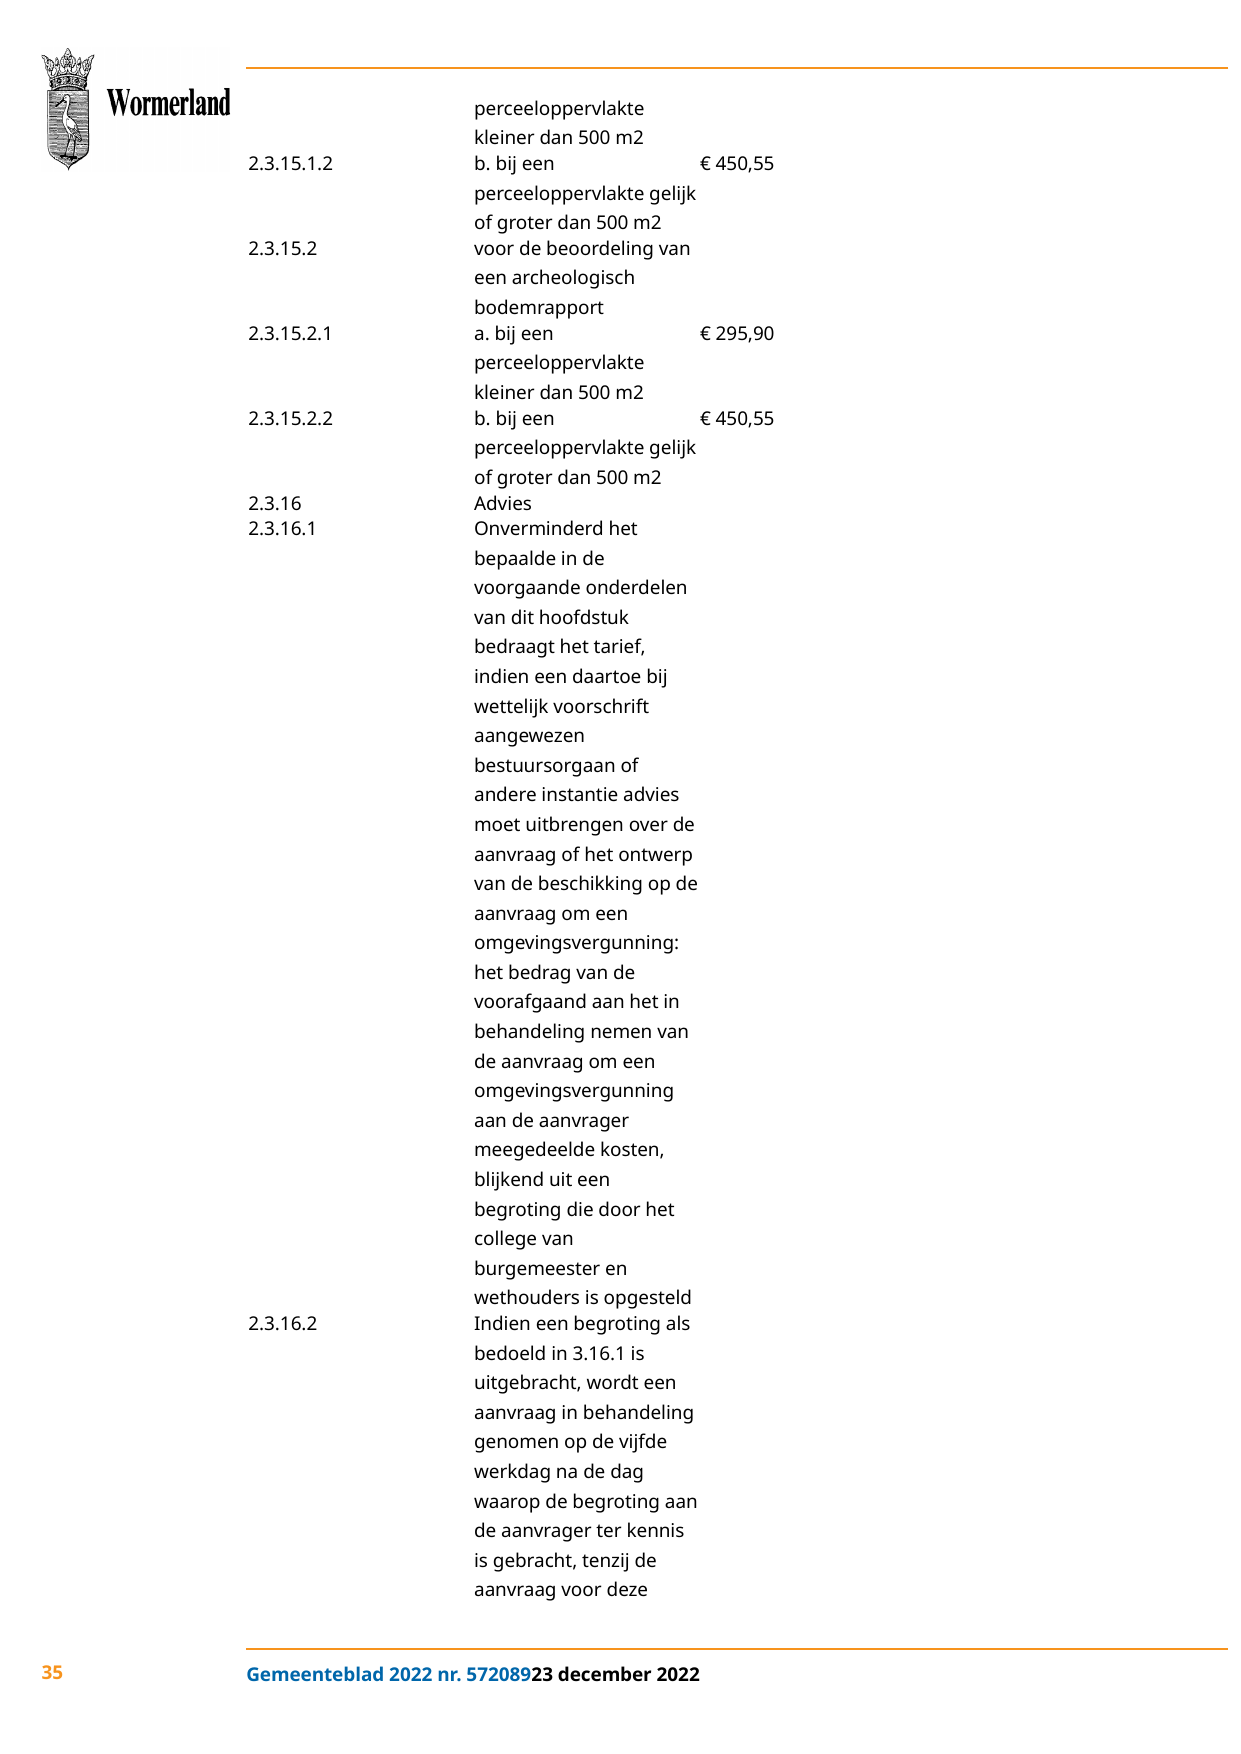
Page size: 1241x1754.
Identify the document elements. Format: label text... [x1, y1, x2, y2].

table_cell [926, 515, 1152, 1310]
table_cell [926, 235, 1152, 320]
table_cell 2.3.15.1.2 [248, 150, 474, 235]
table_cell [248, 95, 474, 150]
table_cell [700, 1310, 926, 1602]
table_cell [700, 515, 926, 1310]
table_cell Indien een begroting als bedoeld in 3.16.1 is uitgebracht, wordt een aanvraag in behandeling genomen op de vijfde werkdag na de dag waarop de begroting aan de aanvrager ter kennis is gebracht, tenzij de aanvraag voor deze [474, 1310, 700, 1602]
table_cell [700, 235, 926, 320]
table_cell [926, 150, 1152, 235]
table_cell € 450,55 [700, 150, 926, 235]
table_cell b. bij een perceeloppervlakte gelijk of groter dan 500 m2 [474, 150, 700, 235]
table_cell [926, 405, 1152, 490]
table_cell a. bij een perceeloppervlakte kleiner dan 500 m2 [474, 320, 700, 405]
table_cell Advies [474, 490, 700, 515]
table_cell perceeloppervlakte kleiner dan 500 m2 [474, 95, 700, 150]
table_cell [700, 95, 926, 150]
table_cell [700, 490, 926, 515]
table_cell 2.3.15.2.1 [248, 320, 474, 405]
picture [41, 47, 231, 172]
table_cell 2.3.16.2 [248, 1310, 474, 1602]
table_cell [926, 490, 1152, 515]
table_cell Onverminderd het bepaalde in de voorgaande onderdelen van dit hoofdstuk bedraagt het tarief, indien een daartoe bij wettelijk voorschrift aangewezen bestuursorgaan of andere instantie advies moet uitbrengen over de aanvraag of het ontwerp van de beschikking op de aanvraag om een omgevingsvergunning: het bedrag van de voorafgaand aan het in behandeling nemen van de aanvraag om een omgevingsvergunning aan de aanvrager meegedeelde kosten, blijkend uit een begroting die door het college van burgemeester en wethouders is opgesteld [474, 515, 700, 1310]
table_cell 2.3.15.2 [248, 235, 474, 320]
table_cell € 295,90 [700, 320, 926, 405]
table_cell 2.3.15.2.2 [248, 405, 474, 490]
table_cell 2.3.16.1 [248, 515, 474, 1310]
table_cell [926, 95, 1152, 150]
table_cell voor de beoordeling van een archeologisch bodemrapport [474, 235, 700, 320]
table_cell [926, 1310, 1152, 1602]
table_cell b. bij een perceeloppervlakte gelijk of groter dan 500 m2 [474, 405, 700, 490]
table_cell € 450,55 [700, 405, 926, 490]
table_cell [926, 320, 1152, 405]
table_cell 2.3.16 [248, 490, 474, 515]
